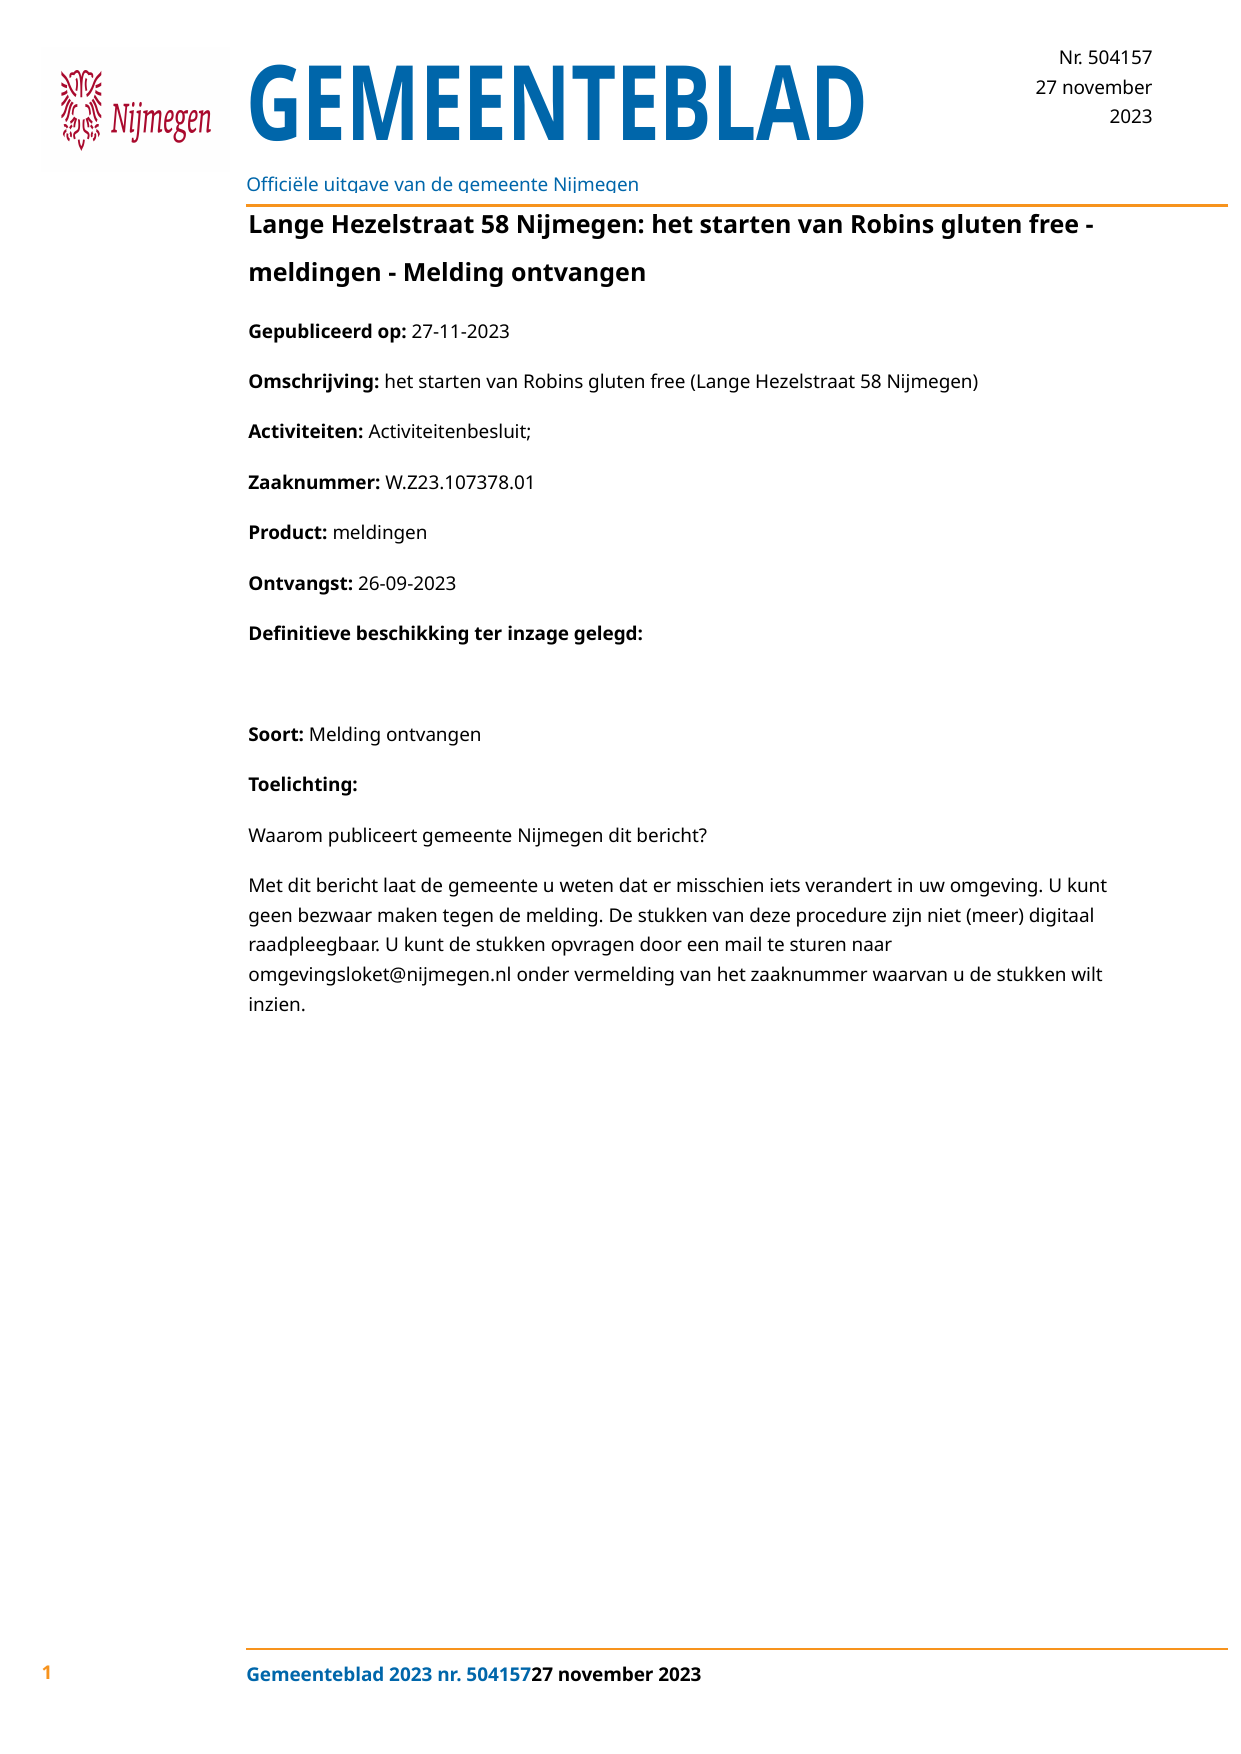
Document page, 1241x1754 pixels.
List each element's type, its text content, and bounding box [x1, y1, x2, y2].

text Gepubliceerd op: 27-11-2023 [248, 318, 1152, 344]
text Lange Hezelstraat 58 Nijmegen: het starten van Robins gluten free - meldingen - Melding ontvangen [248, 207, 1152, 288]
text Activiteiten: Activiteitenbesluit; [248, 419, 1152, 444]
text Soort: Melding ontvangen [248, 721, 1152, 747]
text Definitieve beschikking ter inzage gelegd: [248, 620, 1152, 646]
text Met dit bericht laat de gemeente u weten dat er misschien iets verandert in uw omgeving. U kunt geen bezwaar maken tegen de melding. De stukken van deze procedure zijn niet (meer) digitaal raadpleegbaar. U kunt de stukken opvragen door een mail te sturen naar omgevingsloket@nijmegen.nl onder vermelding van het zaaknummer waarvan u de stukken wilt inzien. [248, 872, 1152, 1017]
picture [41, 47, 231, 172]
text Ontvangst: 26-09-2023 [248, 570, 1152, 596]
text Omschrijving: het starten van Robins gluten free (Lange Hezelstraat 58 Nijmegen) [248, 368, 1152, 394]
text Zaaknummer: W.Z23.107378.01 [248, 469, 1152, 495]
text Product: meldingen [248, 519, 1152, 545]
text Toelichting: [248, 772, 1152, 797]
text Waarom publiceert gemeente Nijmegen dit bericht? [248, 822, 1152, 848]
